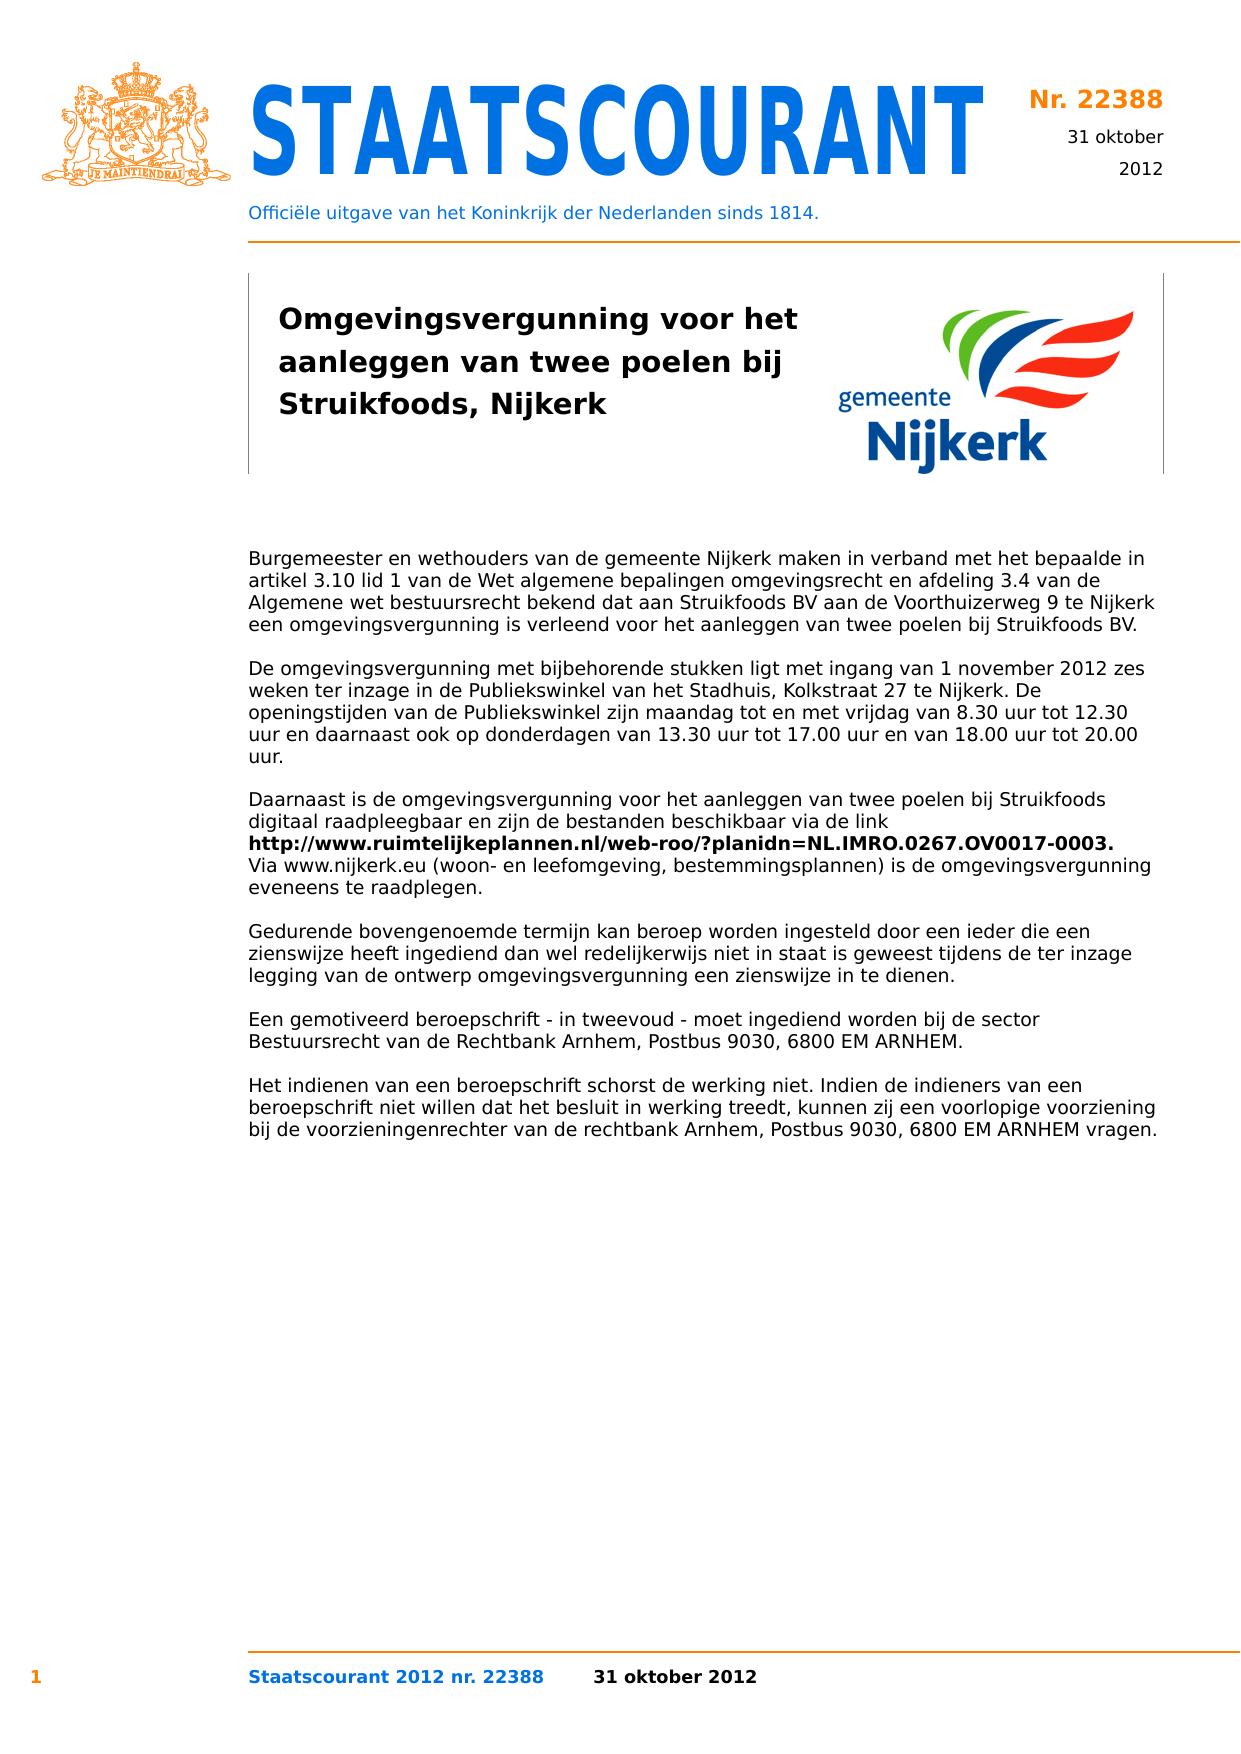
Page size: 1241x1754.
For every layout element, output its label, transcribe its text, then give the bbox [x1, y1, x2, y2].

table_cell Officiële uitgave van het Koninkrijk der Nederlanden sinds 1814. [248, 203, 1240, 241]
table_header STAATSCOURANT [248, 62, 998, 203]
subtitle Omgevingsvergunning voor het aanleggen van twee poelen bij Struikfoods, Nijkerk [249, 273, 1163, 474]
table_cell 31 oktober [998, 121, 1240, 153]
picture [838, 302, 1134, 474]
text Een gemotiveerd beroepschrift - in tweevoud - moet ingediend worden bij de sector Bestuursrecht van de Rechtbank Arnhem, Postbus 9030, 6800 EM ARNHEM. [248, 1009, 1163, 1053]
text Het indienen van een beroepschrift schorst de werking niet. Indien de indieners van een beroepschrift niet willen dat het besluit in werking treedt, kunnen zij een voorlopige voorziening bij de voorzieningenrechter van de rechtbank Arnhem, Postbus 9030, 6800 EM ARNHEM vragen. [248, 1075, 1163, 1141]
picture [41, 62, 231, 186]
table_header Nr. 22388 [998, 62, 1240, 121]
table_header [25, 62, 248, 241]
text http://www.ruimtelijkeplannen.nl/web-roo/?planidn=NL.IMRO.0267.OV0017-0003. [248, 833, 1163, 855]
text Daarnaast is de omgevingsvergunning voor het aanleggen van twee poelen bij Struikfoods digitaal raadpleegbaar en zijn de bestanden beschikbaar via de link [248, 789, 1163, 833]
table_cell 2012 [998, 153, 1240, 203]
text Gedurende bovengenoemde termijn kan beroep worden ingesteld door een ieder die een zienswijze heeft ingediend dan wel redelijkerwijs niet in staat is geweest tijdens de ter inzage legging van de ontwerp omgevingsvergunning een zienswijze in te dienen. [248, 921, 1163, 987]
text De omgevingsvergunning met bijbehorende stukken ligt met ingang van 1 november 2012 zes weken ter inzage in de Publiekswinkel van het Stadhuis, Kolkstraat 27 te Nijkerk. De openingstijden van de Publiekswinkel zijn maandag tot en met vrijdag van 8.30 uur tot 12.30 uur en daarnaast ook op donderdagen van 13.30 uur tot 17.00 uur en van 18.00 uur tot 20.00 uur. [248, 658, 1163, 767]
text Via www.nijkerk.eu (woon- en leefomgeving, bestemmingsplannen) is de omgevingsvergunning eveneens te raadplegen. [248, 855, 1163, 899]
text Burgemeester en wethouders van de gemeente Nijkerk maken in verband met het bepaalde in artikel 3.10 lid 1 van de Wet algemene bepalingen omgevingsrecht en afdeling 3.4 van de Algemene wet bestuursrecht bekend dat aan Struikfoods BV aan de Voorthuizerweg 9 te Nijkerk een omgevingsvergunning is verleend voor het aanleggen van twee poelen bij Struikfoods BV. [248, 548, 1163, 636]
